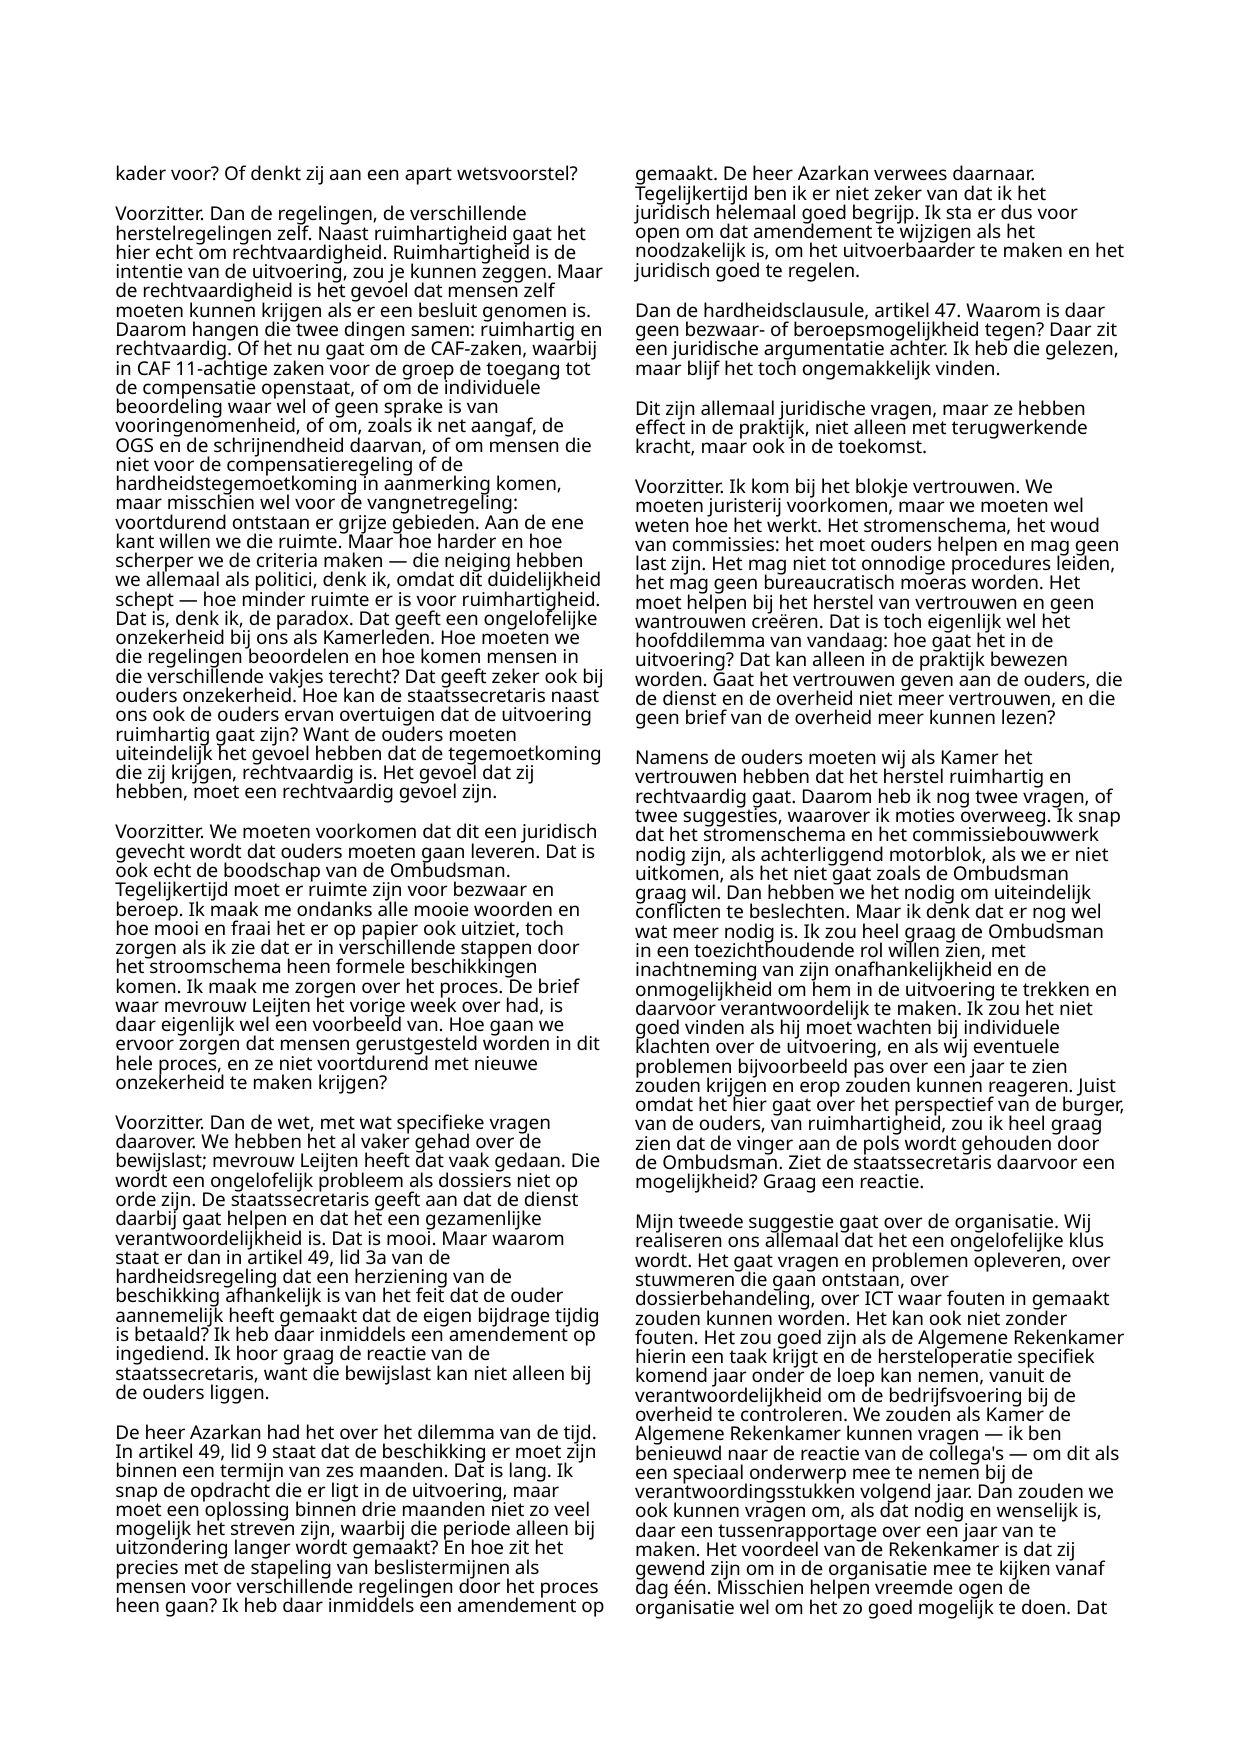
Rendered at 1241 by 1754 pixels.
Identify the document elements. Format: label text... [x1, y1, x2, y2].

text Voorzitter. We moeten voorkomen dat dit een juridisch gevecht wordt dat ouders moeten gaan leveren. Dat is ook echt de boodschap van de Ombudsman. Tegelijkertijd moet er ruimte zijn voor bezwaar en beroep. Ik maak me ondanks alle mooie woorden en hoe mooi en fraai het er op papier ook uitziet, toch zorgen als ik zie dat er in verschillende stappen door het stroomschema heen formele beschikkingen komen. Ik maak me zorgen over het proces. De brief waar mevrouw Leijten het vorige week over had, is daar eigenlijk wel een voorbeeld van. Hoe gaan we ervoor zorgen dat mensen gerustgesteld worden in dit hele proces, en ze niet voortdurend met nieuwe onzekerheid te maken krijgen? [115, 823, 605, 1093]
text Dit zijn allemaal juridische vragen, maar ze hebben effect in de praktijk, niet alleen met terugwerkende kracht, maar ook in de toekomst. [635, 399, 1125, 457]
text De heer Azarkan had het over het dilemma van de tijd. In artikel 49, lid 9 staat dat de beschikking er moet zijn binnen een termijn van zes maanden. Dat is lang. Ik snap de opdracht die er ligt in de uitvoering, maar moet een oplossing binnen drie maanden niet zo veel mogelijk het streven zijn, waarbij die periode alleen bij uitzondering langer wordt gemaakt? En hoe zit het precies met de stapeling van beslistermijnen als mensen voor verschillende regelingen door het proces heen gaan? Ik heb daar inmiddels een amendement op [115, 1424, 605, 1616]
text gemaakt. De heer Azarkan verwees daarnaar. Tegelijkertijd ben ik er niet zeker van dat ik het juridisch helemaal goed begrijp. Ik sta er dus voor open om dat amendement te wijzigen als het noodzakelijk is, om het uitvoerbaarder te maken en het juridisch goed te regelen. [635, 165, 1125, 281]
text Mijn tweede suggestie gaat over de organisatie. Wij realiseren ons allemaal dat het een ongelofelijke klus wordt. Het gaat vragen en problemen opleveren, over stuwmeren die gaan ontstaan, over dossierbehandeling, over ICT waar fouten in gemaakt zouden kunnen worden. Het kan ook niet zonder fouten. Het zou goed zijn als de Algemene Rekenkamer hierin een taak krijgt en de hersteloperatie specifiek komend jaar onder de loep kan nemen, vanuit de verantwoordelijkheid om de bedrijfsvoering bij de overheid te controleren. We zouden als Kamer de Algemene Rekenkamer kunnen vragen — ik ben benieuwd naar de reactie van de collega's — om dit als een speciaal onderwerp mee te nemen bij de verantwoordingsstukken volgend jaar. Dan zouden we ook kunnen vragen om, als dat nodig en wenselijk is, daar een tussenrapportage over een jaar van te maken. Het voordeel van de Rekenkamer is dat zij gewend zijn om in de organisatie mee te kijken vanaf dag één. Misschien helpen vreemde ogen de organisatie wel om het zo goed mogelijk te doen. Dat [635, 1213, 1125, 1618]
text Voorzitter. Dan de regelingen, de verschillende herstelregelingen zelf. Naast ruimhartigheid gaat het hier echt om rechtvaardigheid. Ruimhartigheid is de intentie van de uitvoering, zou je kunnen zeggen. Maar de rechtvaardigheid is het gevoel dat mensen zelf moeten kunnen krijgen als er een besluit genomen is. Daarom hangen die twee dingen samen: ruimhartig en rechtvaardig. Of het nu gaat om de CAF-zaken, waarbij in CAF 11-achtige zaken voor de groep de toegang tot de compensatie openstaat, of om de individuele beoordeling waar wel of geen sprake is van vooringenomenheid, of om, zoals ik net aangaf, de OGS en de schrijnendheid daarvan, of om mensen die niet voor de compensatieregeling of de hardheidstegemoetkoming in aanmerking komen, maar misschien wel voor de vangnetregeling: voortdurend ontstaan er grijze gebieden. Aan de ene kant willen we die ruimte. Maar hoe harder en hoe scherper we de criteria maken — die neiging hebben we allemaal als politici, denk ik, omdat dit duidelijkheid schept — hoe minder ruimte er is voor ruimhartigheid. Dat is, denk ik, de paradox. Dat geeft een ongelofelijke onzekerheid bij ons als Kamerleden. Hoe moeten we die regelingen beoordelen en hoe komen mensen in die verschillende vakjes terecht? Dat geeft zeker ook bij ouders onzekerheid. Hoe kan de staatssecretaris naast ons ook de ouders ervan overtuigen dat de uitvoering ruimhartig gaat zijn? Want de ouders moeten uiteindelijk het gevoel hebben dat de tegemoetkoming die zij krijgen, rechtvaardig is. Het gevoel dat zij hebben, moet een rechtvaardig gevoel zijn. [115, 205, 605, 803]
text Dan de hardheidsclausule, artikel 47. Waarom is daar geen bezwaar- of beroepsmogelijkheid tegen? Daar zit een juridische argumentatie achter. Ik heb die gelezen, maar blijf het toch ongemakkelijk vinden. [635, 302, 1125, 379]
text Namens de ouders moeten wij als Kamer het vertrouwen hebben dat het herstel ruimhartig en rechtvaardig gaat. Daarom heb ik nog twee vragen, of twee suggesties, waarover ik moties overweeg. Ik snap dat het stromenschema en het commissiebouwwerk nodig zijn, als achterliggend motorblok, als we er niet uitkomen, als het niet gaat zoals de Ombudsman graag wil. Dan hebben we het nodig om uiteindelijk conflicten te beslechten. Maar ik denk dat er nog wel wat meer nodig is. Ik zou heel graag de Ombudsman in een toezichthoudende rol willen zien, met inachtneming van zijn onafhankelijkheid en de onmogelijkheid om hem in de uitvoering te trekken en daarvoor verantwoordelijk te maken. Ik zou het niet goed vinden als hij moet wachten bij individuele klachten over de uitvoering, en als wij eventuele problemen bijvoorbeeld pas over een jaar te zien zouden krijgen en erop zouden kunnen reageren. Juist omdat het hier gaat over het perspectief van de burger, van de ouders, van ruimhartigheid, zou ik heel graag zien dat de vinger aan de pols wordt gehouden door de Ombudsman. Ziet de staatssecretaris daarvoor een mogelijkheid? Graag een reactie. [635, 749, 1125, 1192]
text Voorzitter. Ik kom bij het blokje vertrouwen. We moeten juristerij voorkomen, maar we moeten wel weten hoe het werkt. Het stromenschema, het woud van commissies: het moet ouders helpen en mag geen last zijn. Het mag niet tot onnodige procedures leiden, het mag geen bureaucratisch moeras worden. Het moet helpen bij het herstel van vertrouwen en geen wantrouwen creëren. Dat is toch eigenlijk wel het hoofddilemma van vandaag: hoe gaat het in de uitvoering? Dat kan alleen in de praktijk bewezen worden. Gaat het vertrouwen geven aan de ouders, die de dienst en de overheid niet meer vertrouwen, en die geen brief van de overheid meer kunnen lezen? [635, 478, 1125, 728]
text Voorzitter. Dan de wet, met wat specifieke vragen daarover. We hebben het al vaker gehad over de bewijslast; mevrouw Leijten heeft dat vaak gedaan. Die wordt een ongelofelijk probleem als dossiers niet op orde zijn. De staatssecretaris geeft aan dat de dienst daarbij gaat helpen en dat het een gezamenlijke verantwoordelijkheid is. Dat is mooi. Maar waarom staat er dan in artikel 49, lid 3a van de hardheidsregeling dat een herziening van de beschikking afhankelijk is van het feit dat de ouder aannemelijk heeft gemaakt dat de eigen bijdrage tijdig is betaald? Ik heb daar inmiddels een amendement op ingediend. Ik hoor graag de reactie van de staatssecretaris, want die bewijslast kan niet alleen bij de ouders liggen. [115, 1114, 605, 1403]
text kader voor? Of denkt zij aan een apart wetsvoorstel? [115, 165, 605, 184]
